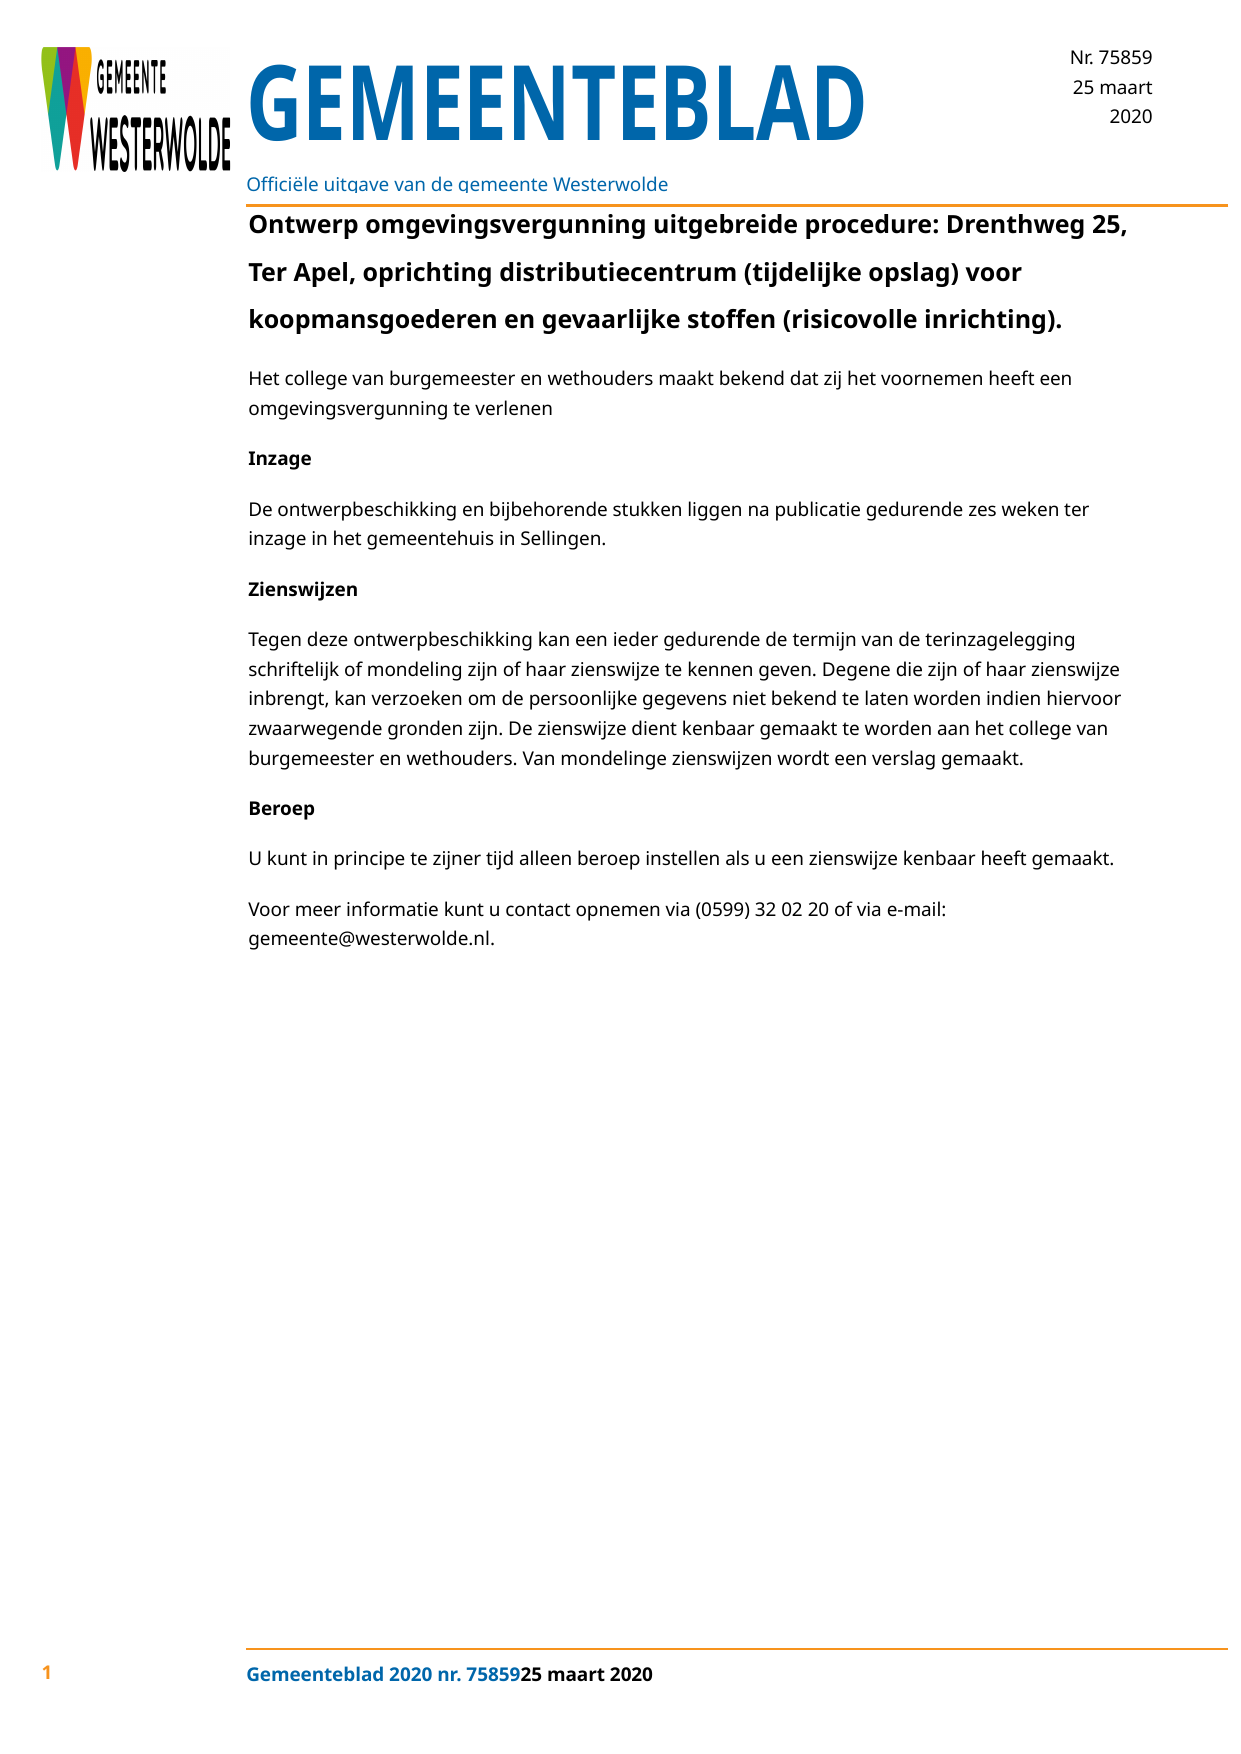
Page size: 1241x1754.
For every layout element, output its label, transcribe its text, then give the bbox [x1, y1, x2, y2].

text Voor meer informatie kunt u contact opnemen via (0599) 32 02 20 of via e-mail: gemeente@westerwolde.nl. [248, 896, 1152, 951]
text Zienswijzen [248, 576, 1152, 602]
text De ontwerpbeschikking en bijbehorende stukken liggen na publicatie gedurende zes weken ter inzage in het gemeentehuis in Sellingen. [248, 496, 1152, 551]
text Tegen deze ontwerpbeschikking kan een ieder gedurende de termijn van de terinzagelegging schriftelijk of mondeling zijn of haar zienswijze te kennen geven. Degene die zijn of haar zienswijze inbrengt, kan verzoeken om de persoonlijke gegevens niet bekend te laten worden indien hiervoor zwaarwegende gronden zijn. De zienswijze dient kenbaar gemaakt te worden aan het college van burgemeester en wethouders. Van mondelinge zienswijzen wordt een verslag gemaakt. [248, 626, 1152, 770]
text Het college van burgemeester en wethouders maakt bekend dat zij het voornemen heeft een omgevingsvergunning te verlenen [248, 366, 1152, 421]
text Inzage [248, 446, 1152, 471]
text Ontwerp omgevingsvergunning uitgebreide procedure: Drenthweg 25, Ter Apel, oprichting distributiecentrum (tijdelijke opslag) voor koopmansgoederen en gevaarlijke stoffen (risicovolle inrichting). [248, 207, 1152, 336]
text Beroep [248, 795, 1152, 821]
picture [41, 47, 231, 172]
text U kunt in principe te zijner tijd alleen beroep instellen als u een zienswijze kenbaar heeft gemaakt. [248, 846, 1152, 871]
